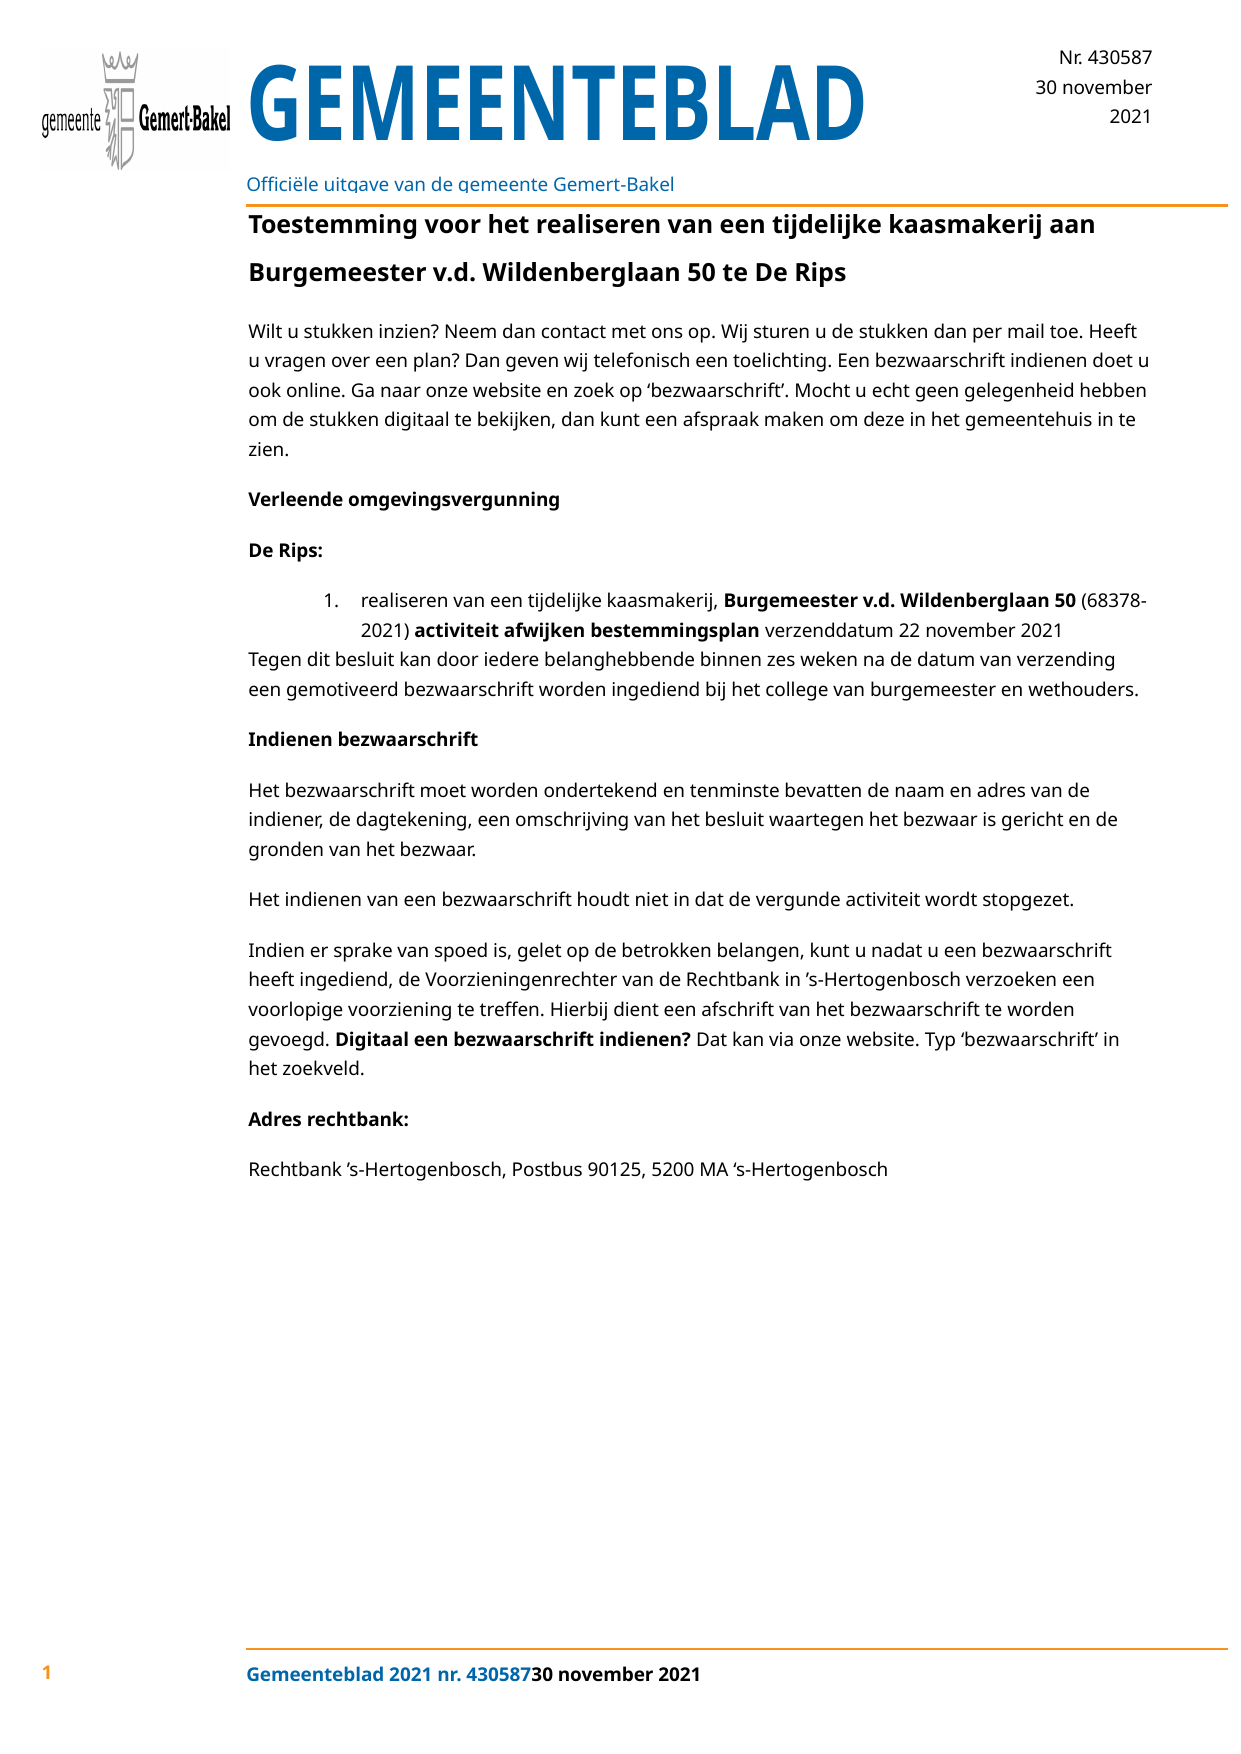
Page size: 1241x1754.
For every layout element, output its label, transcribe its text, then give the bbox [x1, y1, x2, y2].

text Wilt u stukken inzien? Neem dan contact met ons op. Wij sturen u de stukken dan per mail toe. Heeft u vragen over een plan? Dan geven wij telefonisch een toelichting. Een bezwaarschrift indienen doet u ook online. Ga naar onze website en zoek op ‘bezwaarschrift’. Mocht u echt geen gelegenheid hebben om de stukken digitaal te bekijken, dan kunt een afspraak maken om deze in het gemeentehuis in te zien. [248, 318, 1152, 462]
list realiseren van een tijdelijke kaasmakerij, Burgemeester v.d. Wildenberglaan 50 (68378-2021) activiteit afwijken bestemmingsplan verzenddatum 22 november 2021 [323, 587, 1152, 643]
text Toestemming voor het realiseren van een tijdelijke kaasmakerij aan Burgemeester v.d. Wildenberglaan 50 te De Rips [248, 207, 1152, 288]
text Tegen dit besluit kan door iedere belanghebbende binnen zes weken na de datum van verzending een gemotiveerd bezwaarschrift worden ingediend bij het college van burgemeester en wethouders. [248, 647, 1152, 702]
text Verleende omgevingsvergunning [248, 487, 1152, 512]
text Adres rechtbank: [248, 1106, 1152, 1132]
text Het bezwaarschrift moet worden ondertekend en tenminste bevatten de naam en adres van de indiener, de dagtekening, een omschrijving van het besluit waartegen het bezwaar is gericht en de gronden van het bezwaar. [248, 777, 1152, 862]
text Het indienen van een bezwaarschrift houdt niet in dat de vergunde activiteit wordt stopgezet. [248, 887, 1152, 912]
text Rechtbank ’s-Hertogenbosch, Postbus 90125, 5200 MA ‘s-Hertogenbosch [248, 1156, 1152, 1182]
picture [41, 47, 231, 172]
text Indienen bezwaarschrift [248, 727, 1152, 752]
text De Rips: [248, 537, 1152, 563]
text Indien er sprake van spoed is, gelet op de betrokken belangen, kunt u nadat u een bezwaarschrift heeft ingediend, de Voorzieningenrechter van de Rechtbank in ’s-Hertogenbosch verzoeken een voorlopige voorziening te treffen. Hierbij dient een afschrift van het bezwaarschrift te worden gevoegd. Digitaal een bezwaarschrift indienen? Dat kan via onze website. Typ ‘bezwaarschrift’ in het zoekveld. [248, 937, 1152, 1081]
